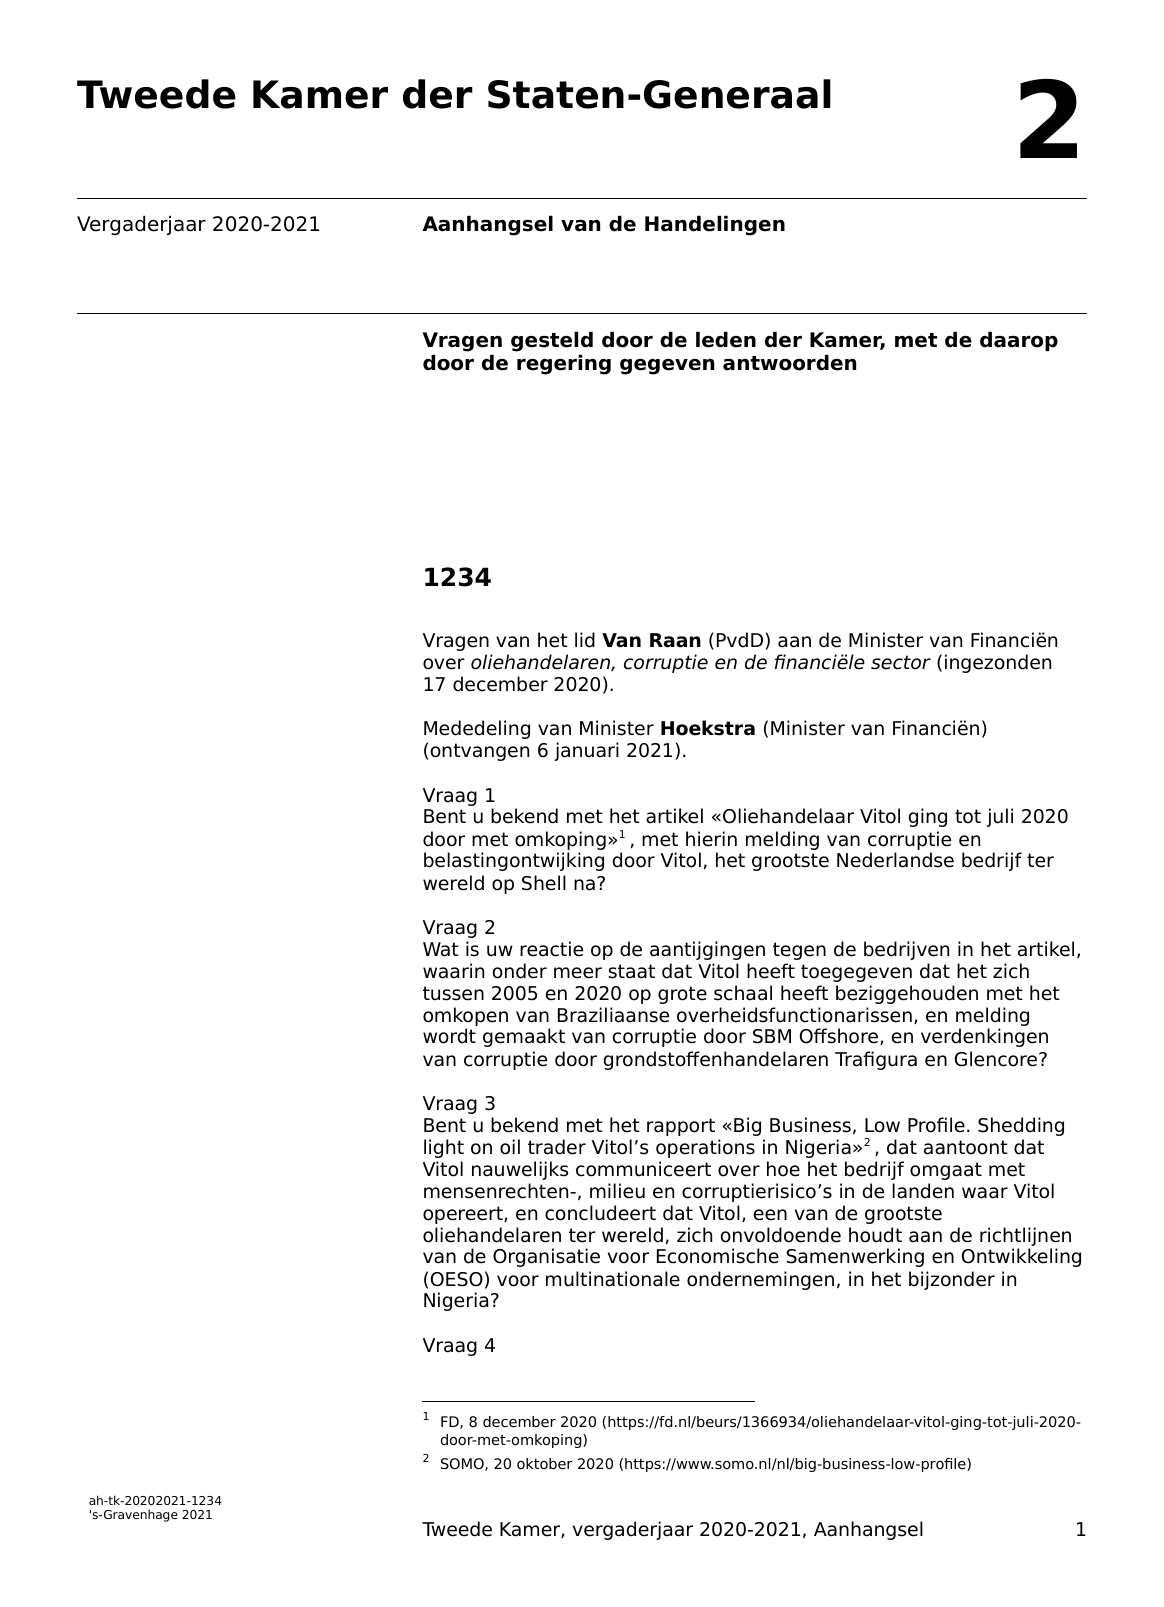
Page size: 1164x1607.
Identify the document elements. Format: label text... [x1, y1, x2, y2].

text Mededeling van Minister Hoekstra (Minister van Financiën) (ontvangen 6 januari 2021). [422, 718, 1087, 762]
text Bent u bekend met het rapport «Big Business, Low Profile. Shedding light on oil trader Vitol’s operations in Nigeria», dat aantoont dat Vitol nauwelijks communiceert over hoe het bedrijf omgaat met mensenrechten-, milieu en corruptierisico’s in de landen waar Vitol opereert, en concludeert dat Vitol, een van de grootste oliehandelaren ter wereld, zich onvoldoende houdt aan de richtlijnen van de Organisatie voor Economische Samenwerking en Ontwikkeling (OESO) voor multinationale ondernemingen, in het bijzonder in Nigeria? [422, 1114, 1087, 1312]
text Wat is uw reactie op de aantijgingen tegen de bedrijven in het artikel, waarin onder meer staat dat Vitol heeft toegegeven dat het zich tussen 2005 en 2020 op grote schaal heeft beziggehouden met het omkopen van Braziliaanse overheidsfunctionarissen, en melding wordt gemaakt van corruptie door SBM Offshore, en verdenkingen van corruptie door grondstoffenhandelaren Trafigura en Glencore? [422, 938, 1087, 1070]
table_cell Vergaderjaar 2020-2021 [77, 199, 422, 313]
text FD, 8 december 2020 (https://fd.nl/beurs/1366934/oliehandelaar-vitol-ging-tot-juli-2020-door-met-omkoping) [422, 1410, 1087, 1449]
table_header 2 [886, 59, 1087, 198]
table_cell [77, 314, 422, 375]
text SOMO, 20 oktober 2020 (https://www.somo.nl/nl/big-business-low-profile) [422, 1452, 1087, 1474]
text Vragen van het lid Van Raan (PvdD) aan de Minister van Financiën over oliehandelaren, corruptie en de financiële sector (ingezonden 17 december 2020). [422, 630, 1087, 696]
text Bent u bekend met het artikel «Oliehandelaar Vitol ging tot juli 2020 door met omkoping», met hierin melding van corruptie en belastingontwijking door Vitol, het grootste Nederlandse bedrijf ter wereld op Shell na? [422, 806, 1087, 894]
text ah-tk-20202021-1234 [88, 1494, 323, 1508]
text 's-Gravenhage 2021 [88, 1508, 323, 1522]
table_header Tweede Kamer der Staten-Generaal [77, 59, 886, 198]
text Vraag 2 [422, 917, 1087, 938]
table_cell Vragen gesteld door de leden der Kamer, met de daarop door de regering gegeven antwoorden [422, 314, 1087, 375]
text Vraag 4 [422, 1334, 1087, 1357]
text Vraag 1 [422, 784, 1087, 806]
text 1234 [422, 563, 1087, 592]
table_cell Aanhangsel van de Handelingen [422, 199, 1087, 313]
text Vraag 3 [422, 1093, 1087, 1114]
